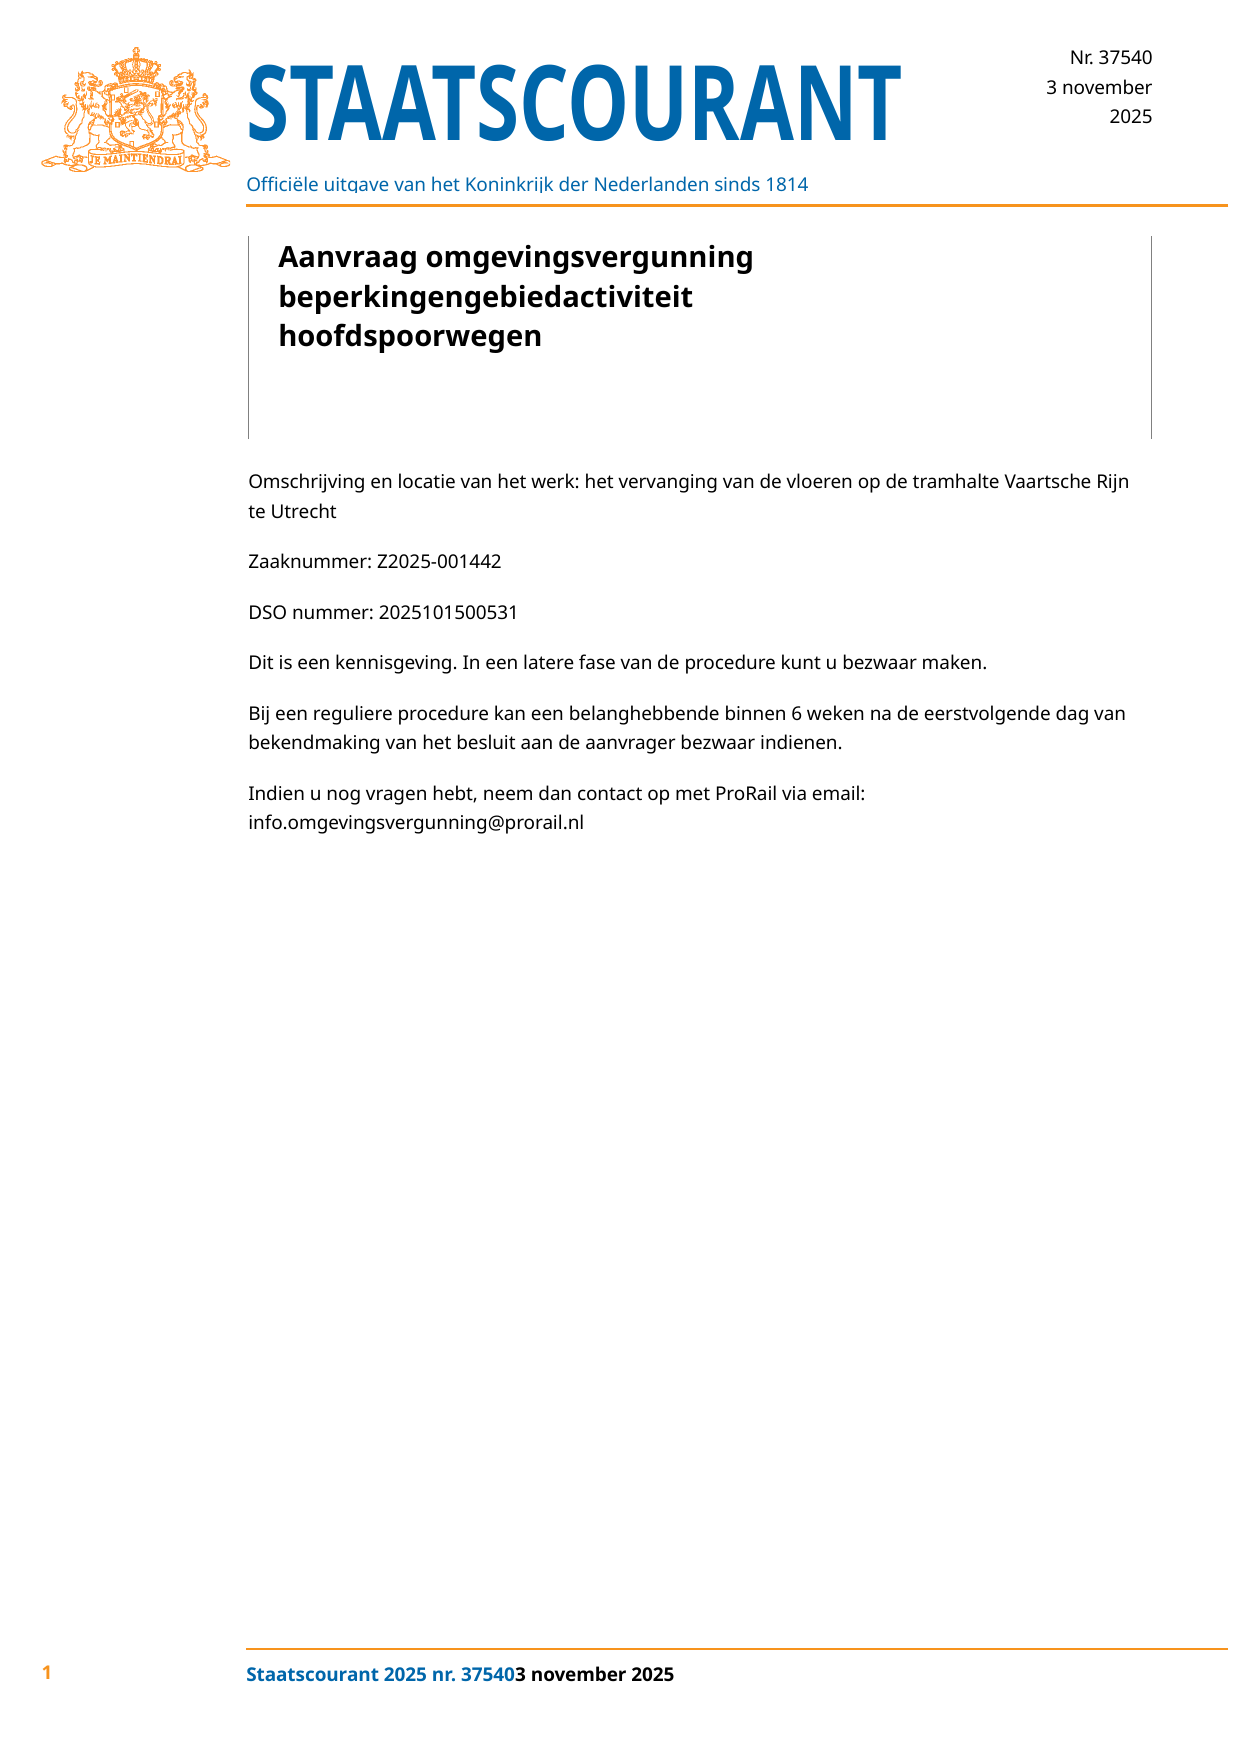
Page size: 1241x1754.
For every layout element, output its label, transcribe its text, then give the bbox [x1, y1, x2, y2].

picture [41, 47, 231, 172]
table_header Aanvraag omgevingsvergunning beperkingengebiedactiviteit hoofdspoorwegen [249, 236, 850, 439]
text Bij een reguliere procedure kan een belanghebbende binnen 6 weken na de eerstvolgende dag van bekendmaking van het besluit aan de aanvrager bezwaar indienen. [248, 700, 1152, 755]
text Indien u nog vragen hebt, neem dan contact op met ProRail via email: info.omgevingsvergunning@prorail.nl [248, 780, 1152, 835]
table_header [850, 414, 1151, 439]
text DSO nummer: 2025101500531 [248, 599, 1152, 625]
picture [912, 236, 1090, 414]
text Zaaknummer: Z2025-001442 [248, 549, 1152, 574]
table_header [1090, 236, 1151, 413]
table_header [850, 236, 912, 413]
text Dit is een kennisgeving. In een latere fase van de procedure kunt u bezwaar maken. [248, 649, 1152, 675]
text Omschrijving en locatie van het werk: het vervanging van de vloeren op de tramhalte Vaartsche Rijn te Utrecht [248, 469, 1152, 524]
